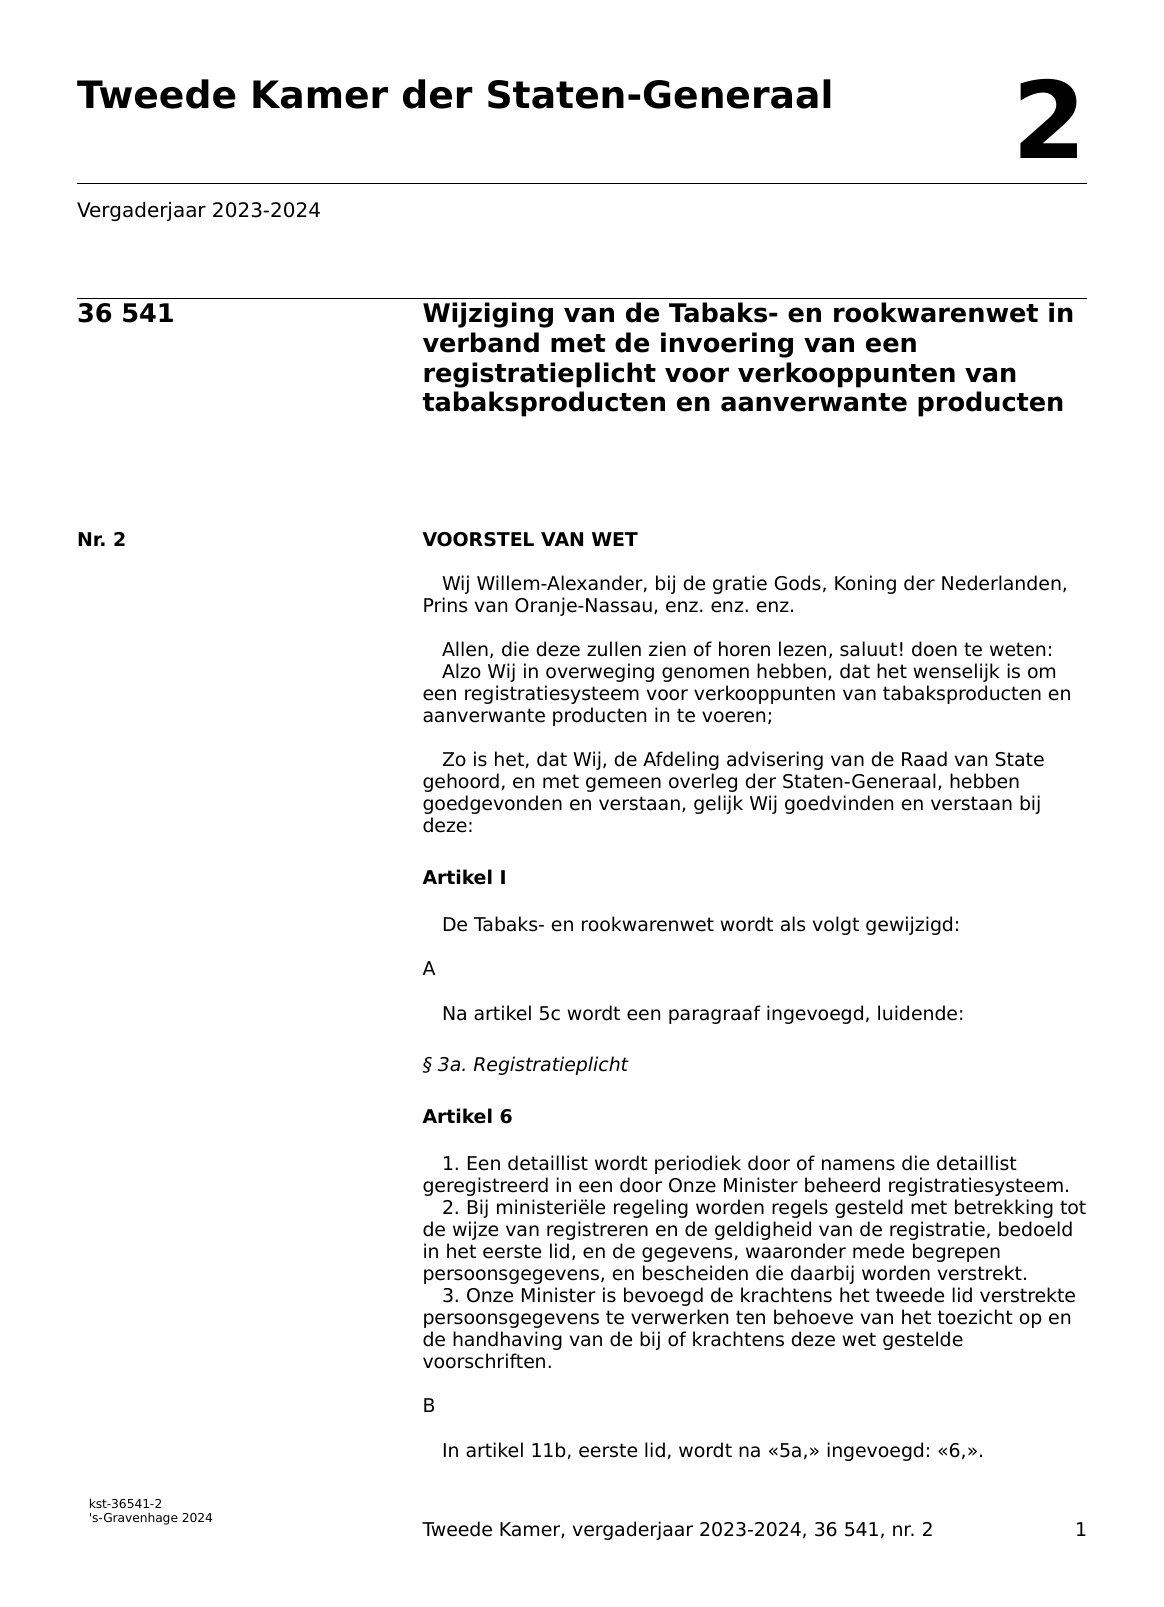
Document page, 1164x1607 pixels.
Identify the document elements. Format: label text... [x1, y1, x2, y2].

subtitle Nr. 2 VOORSTEL VAN WET [77, 529, 1087, 551]
table_header Tweede Kamer der Staten-Generaal [77, 59, 886, 183]
subtitle Artikel 6 [422, 1106, 1087, 1128]
text Allen, die deze zullen zien of horen lezen, saluut! doen te weten: [422, 639, 1087, 661]
subtitle § 3a. Registratieplicht [422, 1054, 1087, 1076]
text Wij Willem-Alexander, bij de gratie Gods, Koning der Nederlanden, Prins van Oranje-Nassau, enz. enz. enz. [422, 573, 1087, 617]
text 's-Gravenhage 2024 [88, 1511, 323, 1525]
table_cell Vergaderjaar 2023-2024 [77, 184, 1087, 298]
text B [422, 1395, 1087, 1417]
text 3. Onze Minister is bevoegd de krachtens het tweede lid verstrekte persoonsgegevens te verwerken ten behoeve van het toezicht op en de handhaving van de bij of krachtens deze wet gestelde voorschriften. [422, 1285, 1087, 1373]
table_header 2 [886, 59, 1087, 183]
text kst-36541-2 [88, 1497, 323, 1511]
text A [422, 958, 1087, 980]
text Na artikel 5c wordt een paragraaf ingevoegd, luidende: [422, 1002, 1087, 1024]
text In artikel 11b, eerste lid, wordt na «5a,» ingevoegd: «6,». [422, 1439, 1087, 1461]
text 1. Een detaillist wordt periodiek door of namens die detaillist geregistreerd in een door Onze Minister beheerd registratiesysteem. [422, 1153, 1087, 1197]
subtitle Artikel I [422, 867, 1087, 889]
text 2. Bij ministeriële regeling worden regels gesteld met betrekking tot de wijze van registreren en de geldigheid van de registratie, bedoeld in het eerste lid, en de gegevens, waaronder mede begrepen persoonsgegevens, en bescheiden die daarbij worden verstrekt. [422, 1197, 1087, 1285]
subtitle 36 541 Wijziging van de Tabaks- en rookwarenwet in verband met de invoering van een registratieplicht voor verkooppunten van tabaksproducten en aanverwante producten [77, 299, 1087, 418]
text Alzo Wij in overweging genomen hebben, dat het wenselijk is om een registratiesysteem voor verkooppunten van tabaksproducten en aanverwante producten in te voeren; [422, 661, 1087, 727]
text Zo is het, dat Wij, de Afdeling advisering van de Raad van State gehoord, en met gemeen overleg der Staten-Generaal, hebben goedgevonden en verstaan, gelijk Wij goedvinden en verstaan bij deze: [422, 749, 1087, 837]
text De Tabaks- en rookwarenwet wordt als volgt gewijzigd: [422, 914, 1087, 936]
